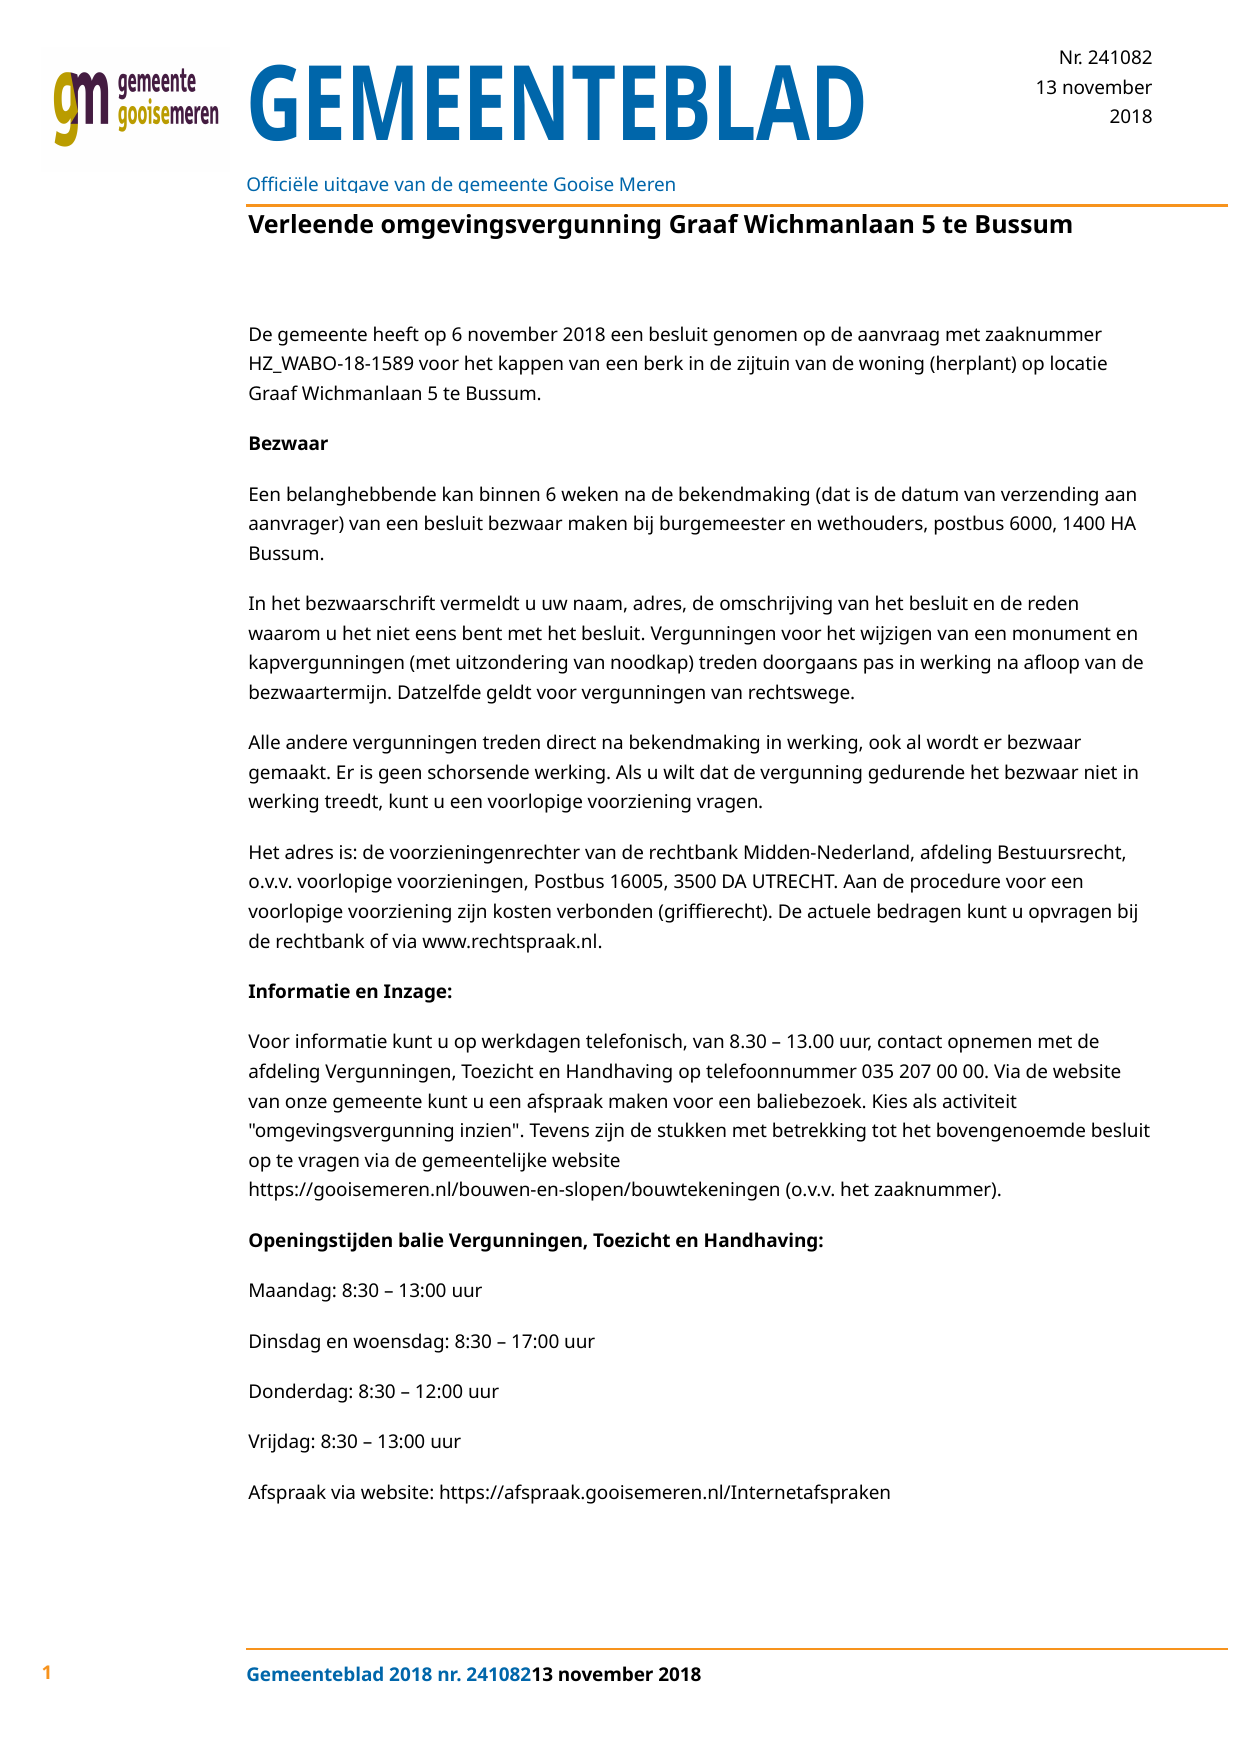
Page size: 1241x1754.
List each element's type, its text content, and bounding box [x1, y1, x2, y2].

text In het bezwaarschrift vermeldt u uw naam, adres, de omschrijving van het besluit en de reden waarom u het niet eens bent met het besluit. Vergunningen voor het wijzigen van een monument en kapvergunningen (met uitzondering van noodkap) treden doorgaans pas in werking na afloop van de bezwaartermijn. Datzelfde geldt voor vergunningen van rechtswege. [248, 590, 1152, 705]
text Vrijdag: 8:30 – 13:00 uur [248, 1429, 1152, 1454]
picture [41, 47, 231, 172]
text Het adres is: de voorzieningenrechter van de rechtbank Midden-Nederland, afdeling Bestuursrecht, o.v.v. voorlopige voorzieningen, Postbus 16005, 3500 DA UTRECHT. Aan de procedure voor een voorlopige voorziening zijn kosten verbonden (griffierecht). De actuele bedragen kunt u opvragen bij de rechtbank of via www.rechtspraak.nl. [248, 839, 1152, 953]
text De gemeente heeft op 6 november 2018 een besluit genomen op de aanvraag met zaaknummer HZ_WABO-18-1589 voor het kappen van een berk in de zijtuin van de woning (herplant) op locatie Graaf Wichmanlaan 5 te Bussum. [248, 321, 1152, 406]
text Een belanghebbende kan binnen 6 weken na de bekendmaking (dat is de datum van verzending aan aanvrager) van een besluit bezwaar maken bij burgemeester en wethouders, postbus 6000, 1400 HA Bussum. [248, 481, 1152, 566]
text Dinsdag en woensdag: 8:30 – 17:00 uur [248, 1328, 1152, 1353]
text Informatie en Inzage: [248, 978, 1152, 1004]
text Maandag: 8:30 – 13:00 uur [248, 1277, 1152, 1303]
text Bezwaar [248, 430, 1152, 456]
text Donderdag: 8:30 – 12:00 uur [248, 1378, 1152, 1404]
text Openingstijden balie Vergunningen, Toezicht en Handhaving: [248, 1227, 1152, 1253]
text Afspraak via website: https://afspraak.gooisemeren.nl/Internetafspraken [248, 1479, 1152, 1505]
text Voor informatie kunt u op werkdagen telefonisch, van 8.30 – 13.00 uur, contact opnemen met de afdeling Vergunningen, Toezicht en Handhaving op telefoonnummer 035 207 00 00. Via de website van onze gemeente kunt u een afspraak maken voor een baliebezoek. Kies als activiteit "omgevingsvergunning inzien". Tevens zijn de stukken met betrekking tot het bovengenoemde besluit op te vragen via de gemeentelijke website https://gooisemeren.nl/bouwen-en-slopen/bouwtekeningen (o.v.v. het zaaknummer). [248, 1029, 1152, 1202]
text Verleende omgevingsvergunning Graaf Wichmanlaan 5 te Bussum [248, 207, 1152, 241]
text Alle andere vergunningen treden direct na bekendmaking in werking, ook al wordt er bezwaar gemaakt. Er is geen schorsende werking. Als u wilt dat de vergunning gedurende het bezwaar niet in werking treedt, kunt u een voorlopige voorziening vragen. [248, 729, 1152, 814]
